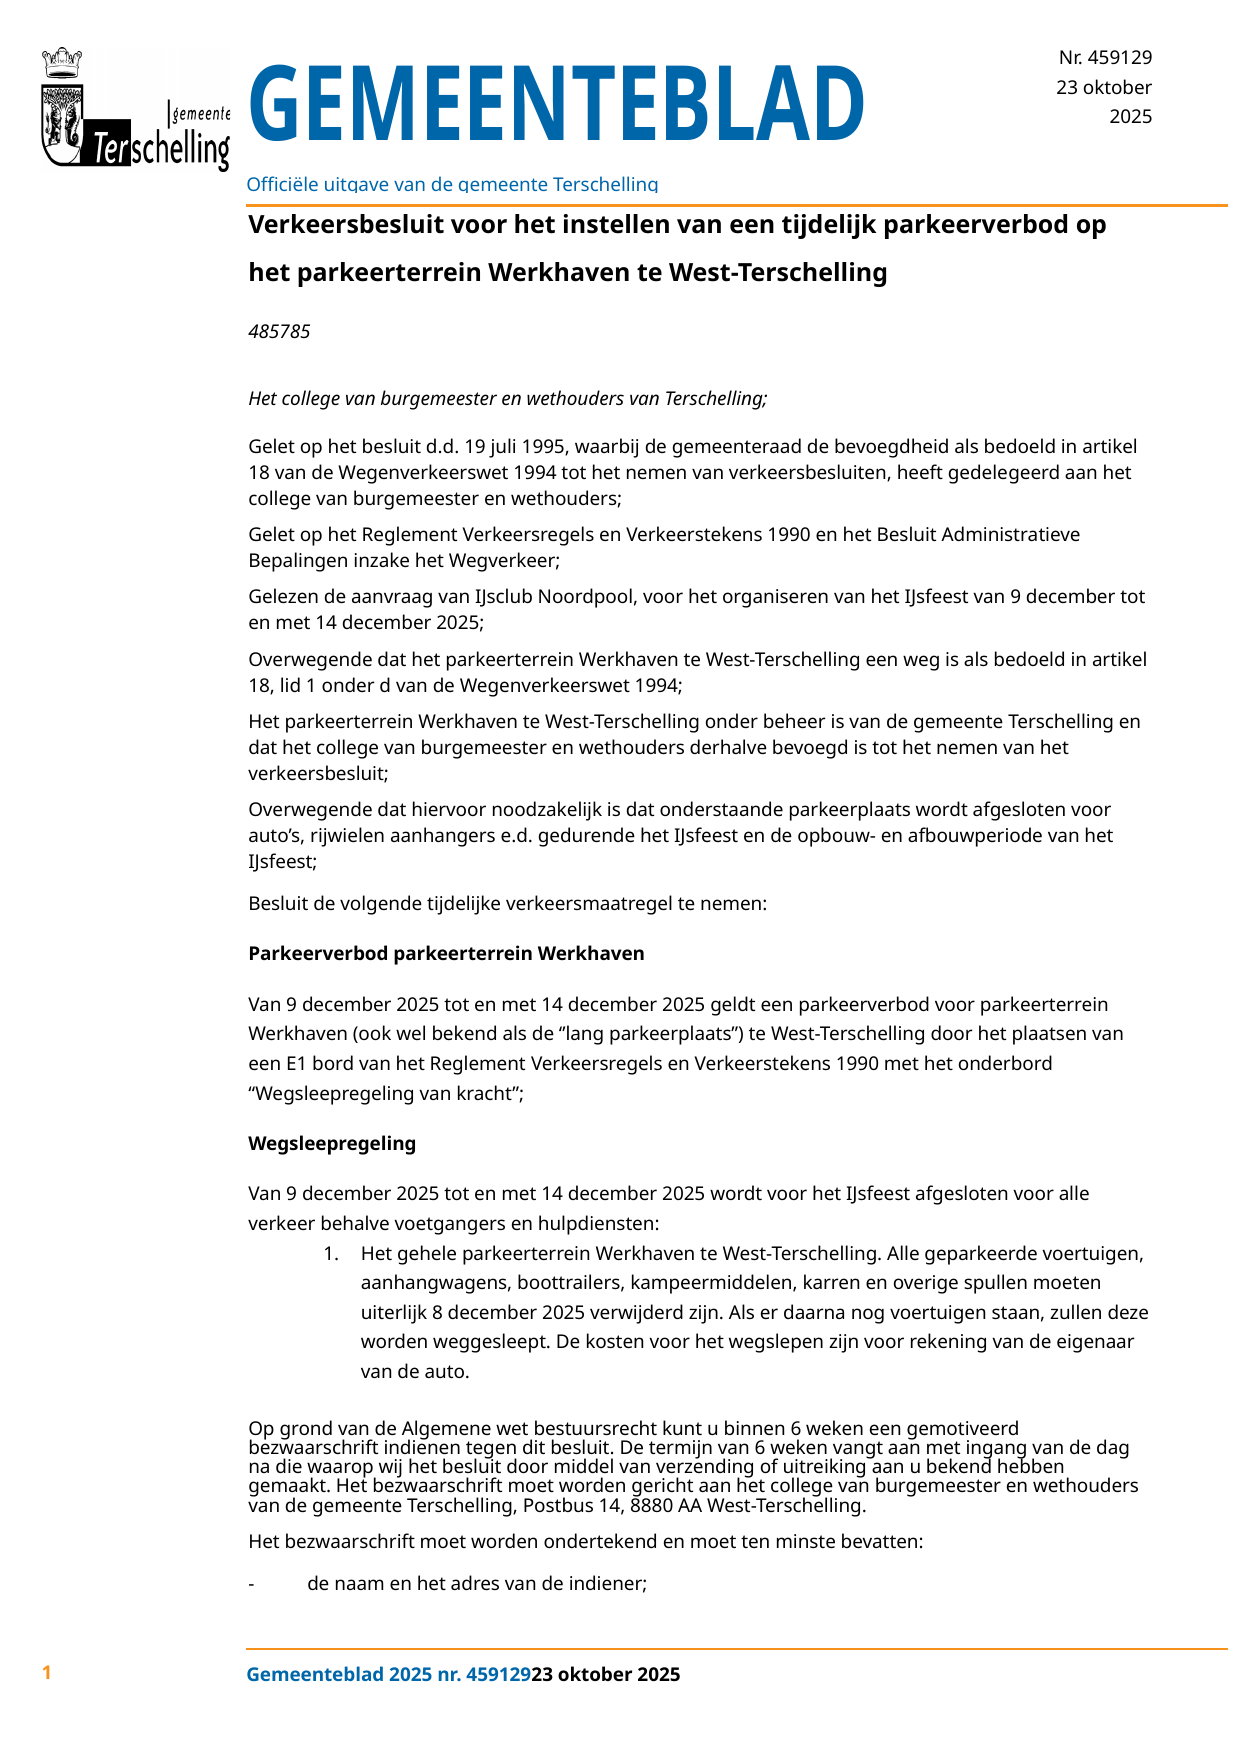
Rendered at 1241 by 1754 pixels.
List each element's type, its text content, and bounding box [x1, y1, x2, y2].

text Van 9 december 2025 tot en met 14 december 2025 geldt een parkeerverbod voor parkeerterrein Werkhaven (ook wel bekend als de ‘’lang parkeerplaats’’) te West-Terschelling door het plaatsen van een E1 bord van het Reglement Verkeersregels en Verkeerstekens 1990 met het onderbord “Wegsleepregeling van kracht”; [248, 991, 1152, 1105]
text Overwegende dat het parkeerterrein Werkhaven te West-Terschelling een weg is als bedoeld in artikel 18, lid 1 onder d van de Wegenverkeerswet 1994; [248, 646, 1152, 698]
text Parkeerverbod parkeerterrein Werkhaven [248, 941, 1152, 966]
text Overwegende dat hiervoor noodzakelijk is dat onderstaande parkeerplaats wordt afgesloten voor auto’s, rijwielen aanhangers e.d. gedurende het IJsfeest en de opbouw- en afbouwperiode van het IJsfeest; [248, 797, 1152, 874]
text 485785 [248, 318, 1152, 344]
text Gelezen de aanvraag van IJsclub Noordpool, voor het organiseren van het IJsfeest van 9 december tot en met 14 december 2025; [248, 584, 1152, 635]
list Het gehele parkeerterrein Werkhaven te West-Terschelling. Alle geparkeerde voertuigen, aanhangwagens, boottrailers, kampeermiddelen, karren en overige spullen moeten uiterlijk 8 december 2025 verwijderd zijn. Als er daarna nog voertuigen staan, zullen deze worden weggesleept. De kosten voor het wegslepen zijn voor rekening van de eigenaar van de auto. [323, 1240, 1152, 1384]
text Gelet op het Reglement Verkeersregels en Verkeerstekens 1990 en het Besluit Administra­tieve Bepalingen inzake het Wegverkeer; [248, 521, 1152, 573]
text Verkeersbesluit voor het instellen van een tijdelijk parkeerverbod op het parkeerterrein Werkhaven te West-Terschelling [248, 207, 1152, 288]
picture [41, 47, 231, 172]
text Op grond van de Algemene wet bestuursrecht kunt u binnen 6 weken een gemotiveerd bezwaarschrift indienen tegen dit besluit. De termijn van 6 weken vangt aan met ingang van de dag na die waarop wij het besluit door middel van verzending of uitreiking aan u bekend hebben gemaakt. Het bezwaarschrift moet worden gericht aan het college van burgemeester en wethouders van de gemeente Terschelling, Postbus 14, 8880 AA West-Terschelling. [248, 1419, 1152, 1516]
list de naam en het adres van de indiener; [248, 1571, 1152, 1596]
text Het college van burgemeester en wethouders van Terschelling; [248, 386, 1152, 411]
text Van 9 december 2025 tot en met 14 december 2025 wordt voor het IJsfeest afgesloten voor alle verkeer behalve voetgangers en hulpdiensten: [248, 1181, 1152, 1236]
text Wegsleepregeling [248, 1130, 1152, 1156]
text Gelet op het besluit d.d. 19 juli 1995, waarbij de gemeenteraad de bevoegdheid als bedoeld in artikel 18 van de Wegenverkeerswet 1994 tot het nemen van verkeersbesluiten, heeft gedele­geerd aan het college van burgemeester en wethouders; [248, 433, 1152, 510]
text Besluit de volgende tijdelijke verkeersmaatregel te nemen: [248, 890, 1152, 916]
text Het parkeerterrein Werkhaven te West-Terschelling onder beheer is van de gemeente Terschelling en dat het college van burgemeester en wethouders derhalve bevoegd is tot het nemen van het verkeersbesluit; [248, 708, 1152, 786]
text Het bezwaarschrift moet worden ondertekend en moet ten minste bevatten: [248, 1533, 1152, 1553]
